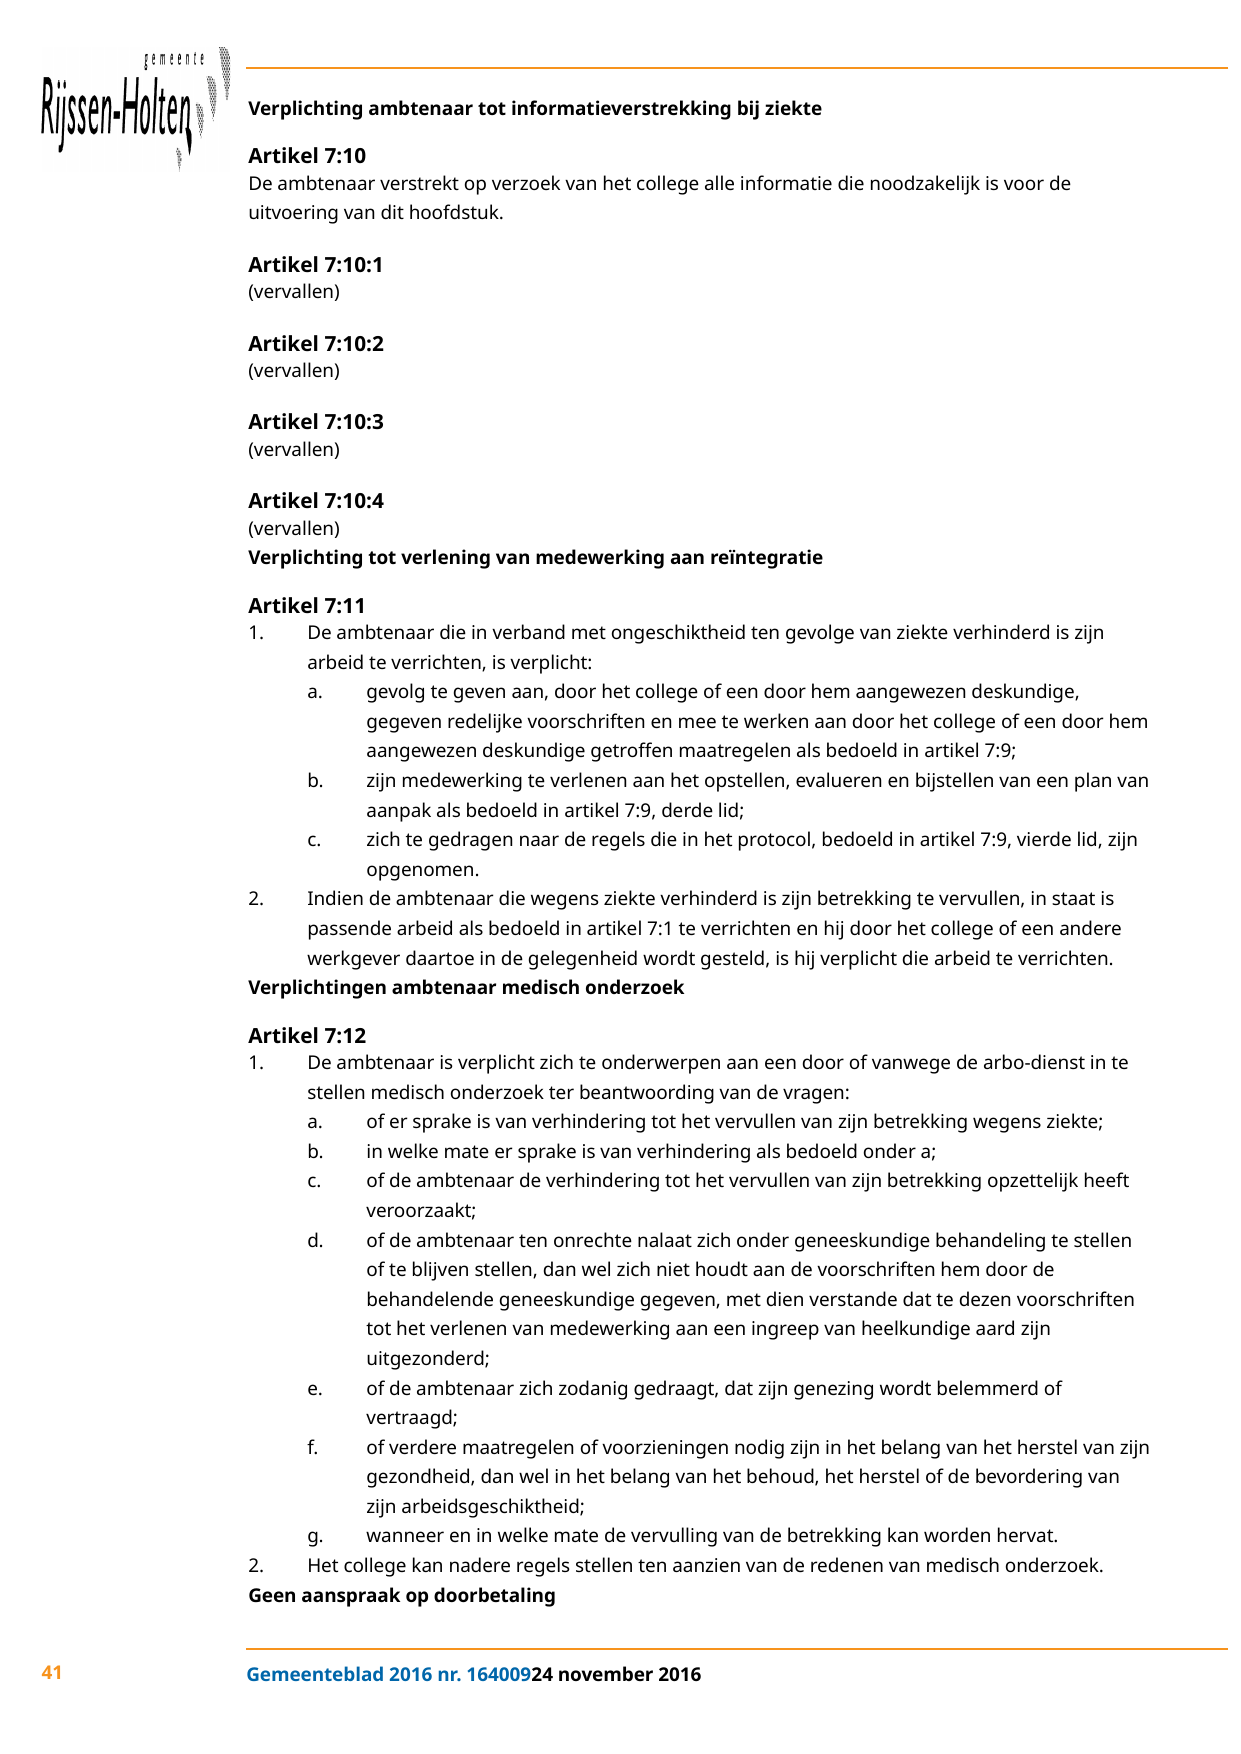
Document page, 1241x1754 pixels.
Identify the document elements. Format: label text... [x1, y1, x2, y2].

list of verdere maatregelen of voorzieningen nodig zijn in het belang van het herstel van zijn gezondheid, dan wel in het belang van het behoud, het herstel of de bevordering van zijn arbeidsgeschiktheid; [307, 1434, 1152, 1519]
list Indien de ambtenaar die wegens ziekte verhinderd is zijn betrekking te vervullen, in staat is passende arbeid als bedoeld in artikel 7:1 te verrichten en hij door het college of een andere werkgever daartoe in de gelegenheid wordt gesteld, is hij verplicht die arbeid te verrichten. [248, 886, 1152, 971]
list in welke mate er sprake is van verhindering als bedoeld onder a; [307, 1138, 1152, 1164]
list wanneer en in welke mate de vervulling van de betrekking kan worden hervat. [307, 1523, 1152, 1548]
text Geen aanspraak op doorbetaling [248, 1582, 1152, 1608]
list zich te gedragen naar de regels die in het protocol, bedoeld in artikel 7:9, vierde lid, zijn opgenomen. [307, 826, 1152, 882]
list Het college kan nadere regels stellen ten aanzien van de redenen van medisch onderzoek. [248, 1552, 1152, 1578]
list De ambtenaar die in verband met ongeschiktheid ten gevolge van ziekte verhinderd is zijn arbeid te verrichten, is verplicht: [248, 619, 1152, 675]
text (vervallen) [248, 436, 1152, 462]
text Artikel 7:11 [248, 591, 1152, 619]
text (vervallen) [248, 357, 1152, 383]
text Artikel 7:10:1 [248, 250, 1152, 278]
text Artikel 7:10 [248, 141, 1152, 170]
picture [41, 47, 231, 172]
list zijn medewerking te verlenen aan het opstellen, evalueren en bijstellen van een plan van aanpak als bedoeld in artikel 7:9, derde lid; [307, 767, 1152, 823]
list of de ambtenaar de verhindering tot het vervullen van zijn betrekking opzettelijk heeft veroorzaakt; [307, 1168, 1152, 1223]
text Artikel 7:12 [248, 1021, 1152, 1049]
text Verplichting tot verlening van medewerking aan reïntegratie [248, 544, 1152, 570]
list of de ambtenaar ten onrechte nalaat zich onder geneeskundige behandeling te stellen of te blijven stellen, dan wel zich niet houdt aan de voorschriften hem door de behandelende geneeskundige gegeven, met dien verstande dat te dezen voorschriften tot het verlenen van medewerking aan een ingreep van heelkundige aard zijn uitgezonderd; [307, 1227, 1152, 1371]
list De ambtenaar is verplicht zich te onderwerpen aan een door of vanwege de arbo-dienst in te stellen medisch onderzoek ter beantwoording van de vragen: [248, 1049, 1152, 1105]
text Verplichting ambtenaar tot informatieverstrekking bij ziekte [248, 95, 1152, 121]
text (vervallen) [248, 515, 1152, 541]
text Verplichtingen ambtenaar medisch onderzoek [248, 974, 1152, 1000]
text (vervallen) [248, 278, 1152, 304]
text Artikel 7:10:4 [248, 486, 1152, 515]
list of er sprake is van verhindering tot het vervullen van zijn betrekking wegens ziekte; [307, 1108, 1152, 1134]
text Artikel 7:10:3 [248, 407, 1152, 436]
list of de ambtenaar zich zodanig gedraagt, dat zijn genezing wordt belemmerd of vertraagd; [307, 1375, 1152, 1430]
text De ambtenaar verstrekt op verzoek van het college alle informatie die noodzakelijk is voor de uitvoering van dit hoofdstuk. [248, 170, 1152, 225]
list gevolg te geven aan, door het college of een door hem aangewezen deskundige, gegeven redelijke voorschriften en mee te werken aan door het college of een door hem aangewezen deskundige getroffen maatregelen als bedoeld in artikel 7:9; [307, 678, 1152, 763]
text Artikel 7:10:2 [248, 329, 1152, 357]
